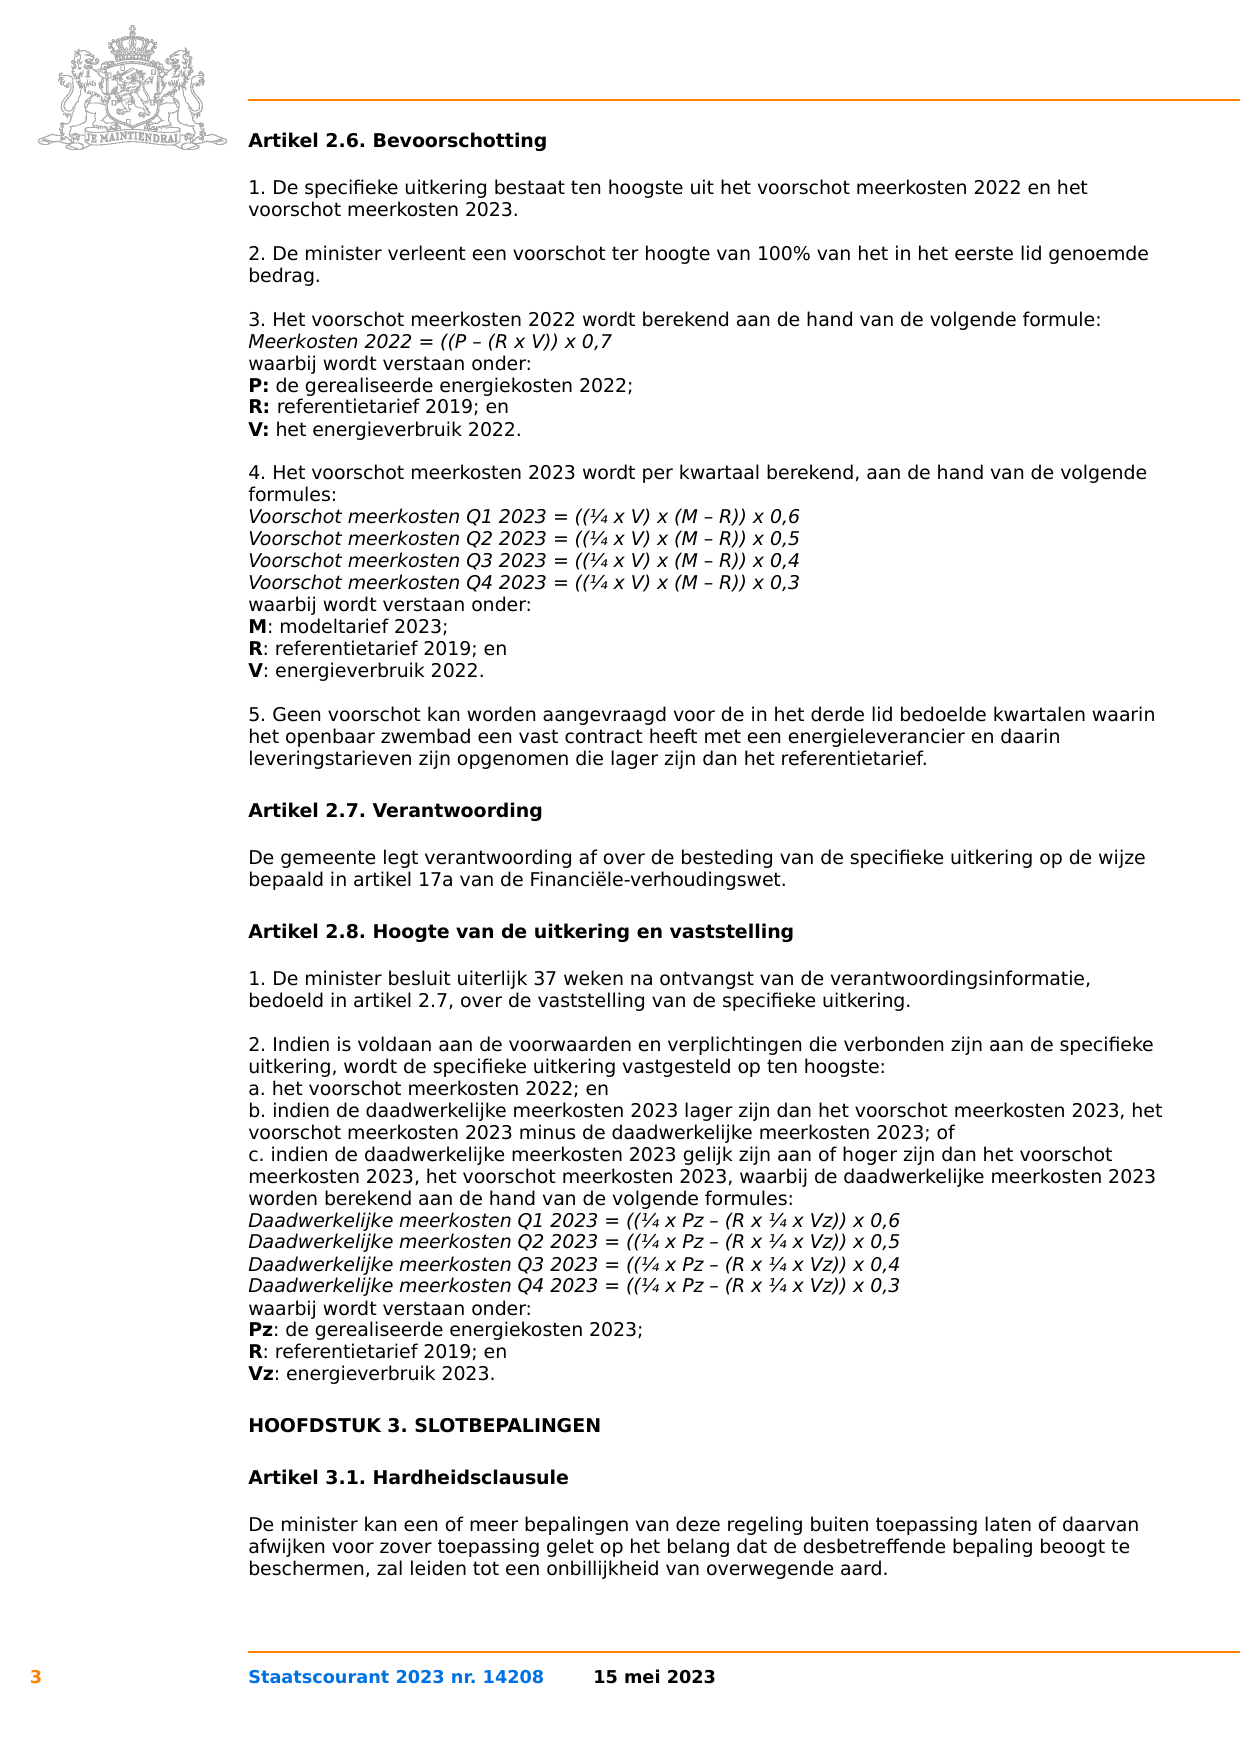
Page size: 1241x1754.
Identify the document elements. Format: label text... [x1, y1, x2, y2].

text Daadwerkelijke meerkosten Q2 2023 = ((¼ x Pz – (R x ¼ x Vz)) x 0,5 [248, 1231, 1163, 1253]
text 1. De specifieke uitkering bestaat ten hoogste uit het voorschot meerkosten 2022 en het voorschot meerkosten 2023. [248, 177, 1163, 221]
text R: referentietarief 2019; en [248, 1341, 1163, 1363]
text Meerkosten 2022 = ((P – (R x V)) x 0,7 [248, 331, 1163, 352]
text P: de gerealiseerde energiekosten 2022; [248, 374, 1163, 396]
text Voorschot meerkosten Q4 2023 = ((¼ x V) x (M – R)) x 0,3 [248, 572, 1163, 594]
text 3. Het voorschot meerkosten 2022 wordt berekend aan de hand van de volgende formule: [248, 308, 1163, 331]
text R: referentietarief 2019; en [248, 396, 1163, 418]
text waarbij wordt verstaan onder: [248, 352, 1163, 374]
text Pz: de gerealiseerde energiekosten 2023; [248, 1319, 1163, 1341]
subtitle Artikel 3.1. Hardheidsclausule [248, 1467, 1163, 1489]
subtitle HOOFDSTUK 3. SLOTBEPALINGEN [248, 1415, 1163, 1437]
text 5. Geen voorschot kan worden aangevraagd voor de in het derde lid bedoelde kwartalen waarin het openbaar zwembad een vast contract heeft met een energieleverancier en daarin leveringstarieven zijn opgenomen die lager zijn dan het referentietarief. [248, 704, 1163, 770]
text Voorschot meerkosten Q2 2023 = ((¼ x V) x (M – R)) x 0,5 [248, 528, 1163, 550]
text Daadwerkelijke meerkosten Q4 2023 = ((¼ x Pz – (R x ¼ x Vz)) x 0,3 [248, 1275, 1163, 1297]
text R: referentietarief 2019; en [248, 638, 1163, 660]
text V: het energieverbruik 2022. [248, 418, 1163, 440]
text De minister kan een of meer bepalingen van deze regeling buiten toepassing laten of daarvan afwijken voor zover toepassing gelet op het belang dat de desbetreffende bepaling beoogt te beschermen, zal leiden tot een onbillijkheid van overwegende aard. [248, 1514, 1163, 1580]
text waarbij wordt verstaan onder: [248, 1297, 1163, 1319]
text 2. Indien is voldaan aan de voorwaarden en verplichtingen die verbonden zijn aan de specifieke uitkering, wordt de specifieke uitkering vastgesteld op ten hoogste: [248, 1034, 1163, 1078]
text Vz: energieverbruik 2023. [248, 1363, 1163, 1385]
text Voorschot meerkosten Q1 2023 = ((¼ x V) x (M – R)) x 0,6 [248, 506, 1163, 528]
text 1. De minister besluit uiterlijk 37 weken na ontvangst van de verantwoordingsinformatie, bedoeld in artikel 2.7, over de vaststelling van de specifieke uitkering. [248, 968, 1163, 1012]
text a. het voorschot meerkosten 2022; en [248, 1078, 1163, 1099]
text 4. Het voorschot meerkosten 2023 wordt per kwartaal berekend, aan de hand van de volgende formules: [248, 462, 1163, 506]
text c. indien de daadwerkelijke meerkosten 2023 gelijk zijn aan of hoger zijn dan het voorschot meerkosten 2023, het voorschot meerkosten 2023, waarbij de daadwerkelijke meerkosten 2023 worden berekend aan de hand van de volgende formules: [248, 1143, 1163, 1209]
text waarbij wordt verstaan onder: [248, 594, 1163, 616]
text De gemeente legt verantwoording af over de besteding van de specifieke uitkering op de wijze bepaald in artikel 17a van de Financiële-verhoudingswet. [248, 847, 1163, 891]
text V: energieverbruik 2022. [248, 660, 1163, 682]
subtitle Artikel 2.8. Hoogte van de uitkering en vaststelling [248, 921, 1163, 943]
text Daadwerkelijke meerkosten Q1 2023 = ((¼ x Pz – (R x ¼ x Vz)) x 0,6 [248, 1209, 1163, 1231]
text Daadwerkelijke meerkosten Q3 2023 = ((¼ x Pz – (R x ¼ x Vz)) x 0,4 [248, 1253, 1163, 1275]
picture [38, 25, 227, 150]
subtitle Artikel 2.7. Verantwoording [248, 800, 1163, 822]
text Voorschot meerkosten Q3 2023 = ((¼ x V) x (M – R)) x 0,4 [248, 550, 1163, 572]
subtitle Artikel 2.6. Bevoorschotting [248, 130, 1163, 152]
text M: modeltarief 2023; [248, 616, 1163, 638]
text 2. De minister verleent een voorschot ter hoogte van 100% van het in het eerste lid genoemde bedrag. [248, 243, 1163, 287]
text b. indien de daadwerkelijke meerkosten 2023 lager zijn dan het voorschot meerkosten 2023, het voorschot meerkosten 2023 minus de daadwerkelijke meerkosten 2023; of [248, 1099, 1163, 1143]
